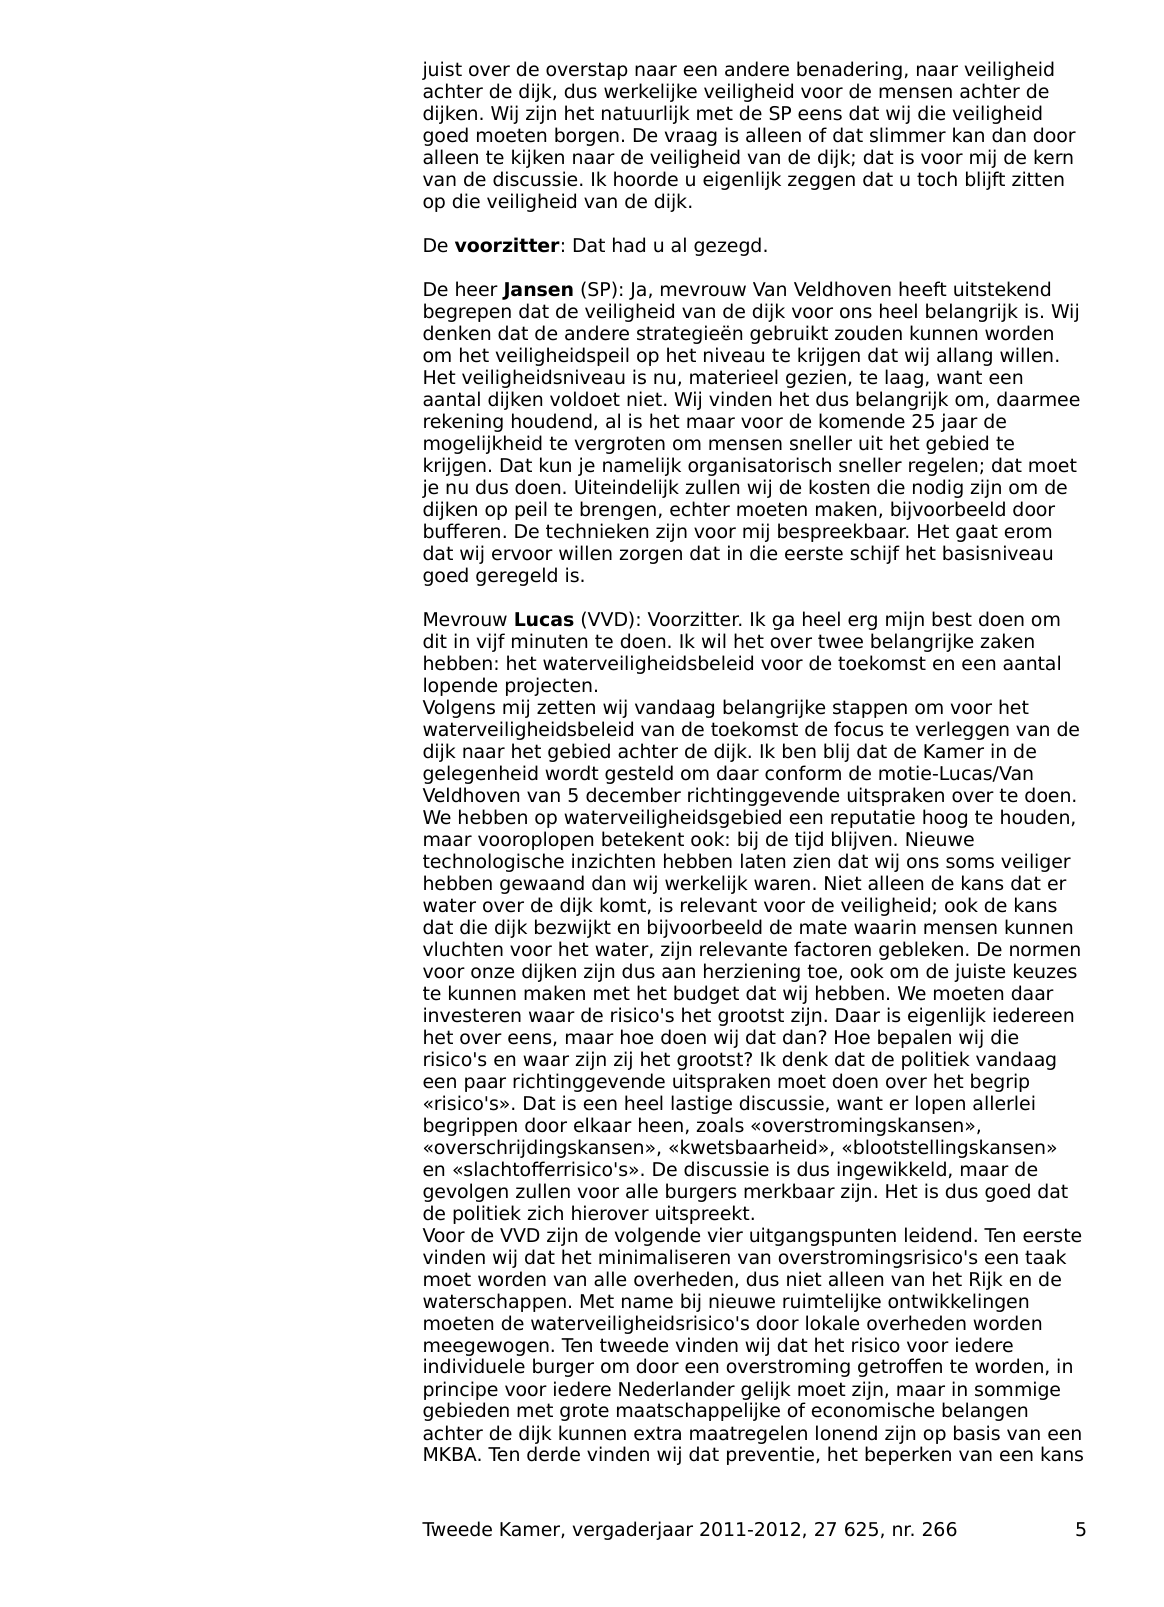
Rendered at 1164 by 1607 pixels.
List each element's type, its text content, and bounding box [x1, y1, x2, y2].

text Volgens mij zetten wij vandaag belangrijke stappen om voor het waterveiligheidsbeleid van de toekomst de focus te verleggen van de dijk naar het gebied achter de dijk. Ik ben blij dat de Kamer in de gelegenheid wordt gesteld om daar conform de motie-Lucas/Van Veldhoven van 5 december richtinggevende uitspraken over te doen. We hebben op waterveiligheidsgebied een reputatie hoog te houden, maar vooroplopen betekent ook: bij de tijd blijven. Nieuwe technologische inzichten hebben laten zien dat wij ons soms veiliger hebben gewaand dan wij werkelijk waren. Niet alleen de kans dat er water over de dijk komt, is relevant voor de veiligheid; ook de kans dat die dijk bezwijkt en bijvoorbeeld de mate waarin mensen kunnen vluchten voor het water, zijn relevante factoren gebleken. De normen voor onze dijken zijn dus aan herziening toe, ook om de juiste keuzes te kunnen maken met het budget dat wij hebben. We moeten daar investeren waar de risico's het grootst zijn. Daar is eigenlijk iedereen het over eens, maar hoe doen wij dat dan? Hoe bepalen wij die risico's en waar zijn zij het grootst? Ik denk dat de politiek vandaag een paar richtinggevende uitspraken moet doen over het begrip «risico's». Dat is een heel lastige discussie, want er lopen allerlei begrippen door elkaar heen, zoals «overstromingskansen», «overschrijdingskansen», «kwetsbaarheid», «blootstellingskansen» en «slachtofferrisico's». De discussie is dus ingewikkeld, maar de gevolgen zullen voor alle burgers merkbaar zijn. Het is dus goed dat de politiek zich hierover uitspreekt. [422, 697, 1087, 1224]
text juist over de overstap naar een andere benadering, naar veiligheid achter de dijk, dus werkelijke veiligheid voor de mensen achter de dijken. Wij zijn het natuurlijk met de SP eens dat wij die veiligheid goed moeten borgen. De vraag is alleen of dat slimmer kan dan door alleen te kijken naar de veiligheid van de dijk; dat is voor mij de kern van de discussie. Ik hoorde u eigenlijk zeggen dat u toch blijft zitten op die veiligheid van de dijk. [422, 59, 1087, 213]
text De voorzitter: Dat had u al gezegd. [422, 235, 1087, 257]
text Mevrouw Lucas (VVD): Voorzitter. Ik ga heel erg mijn best doen om dit in vijf minuten te doen. Ik wil het over twee belangrijke zaken hebben: het waterveiligheidsbeleid voor de toekomst en een aantal lopende projecten. [422, 609, 1087, 697]
text De heer Jansen (SP): Ja, mevrouw Van Veldhoven heeft uitstekend begrepen dat de veiligheid van de dijk voor ons heel belangrijk is. Wij denken dat de andere strategieën gebruikt zouden kunnen worden om het veiligheidspeil op het niveau te krijgen dat wij allang willen. Het veiligheidsniveau is nu, materieel gezien, te laag, want een aantal dijken voldoet niet. Wij vinden het dus belangrijk om, daarmee rekening houdend, al is het maar voor de komende 25 jaar de mogelijkheid te vergroten om mensen sneller uit het gebied te krijgen. Dat kun je namelijk organisatorisch sneller regelen; dat moet je nu dus doen. Uiteindelijk zullen wij de kosten die nodig zijn om de dijken op peil te brengen, echter moeten maken, bijvoorbeeld door bufferen. De technieken zijn voor mij bespreekbaar. Het gaat erom dat wij ervoor willen zorgen dat in die eerste schijf het basisniveau goed geregeld is. [422, 279, 1087, 587]
text Voor de VVD zijn de volgende vier uitgangspunten leidend. Ten eerste vinden wij dat het minimaliseren van overstromingsrisico's een taak moet worden van alle overheden, dus niet alleen van het Rijk en de waterschappen. Met name bij nieuwe ruimtelijke ontwikkelingen moeten de waterveiligheidsrisico's door lokale overheden worden meegewogen. Ten tweede vinden wij dat het risico voor iedere individuele burger om door een overstroming getroffen te worden, in principe voor iedere Nederlander gelijk moet zijn, maar in sommige gebieden met grote maatschappelijke of economische belangen achter de dijk kunnen extra maatregelen lonend zijn op basis van een MKBA. Ten derde vinden wij dat preventie, het beperken van een kans [422, 1224, 1087, 1466]
